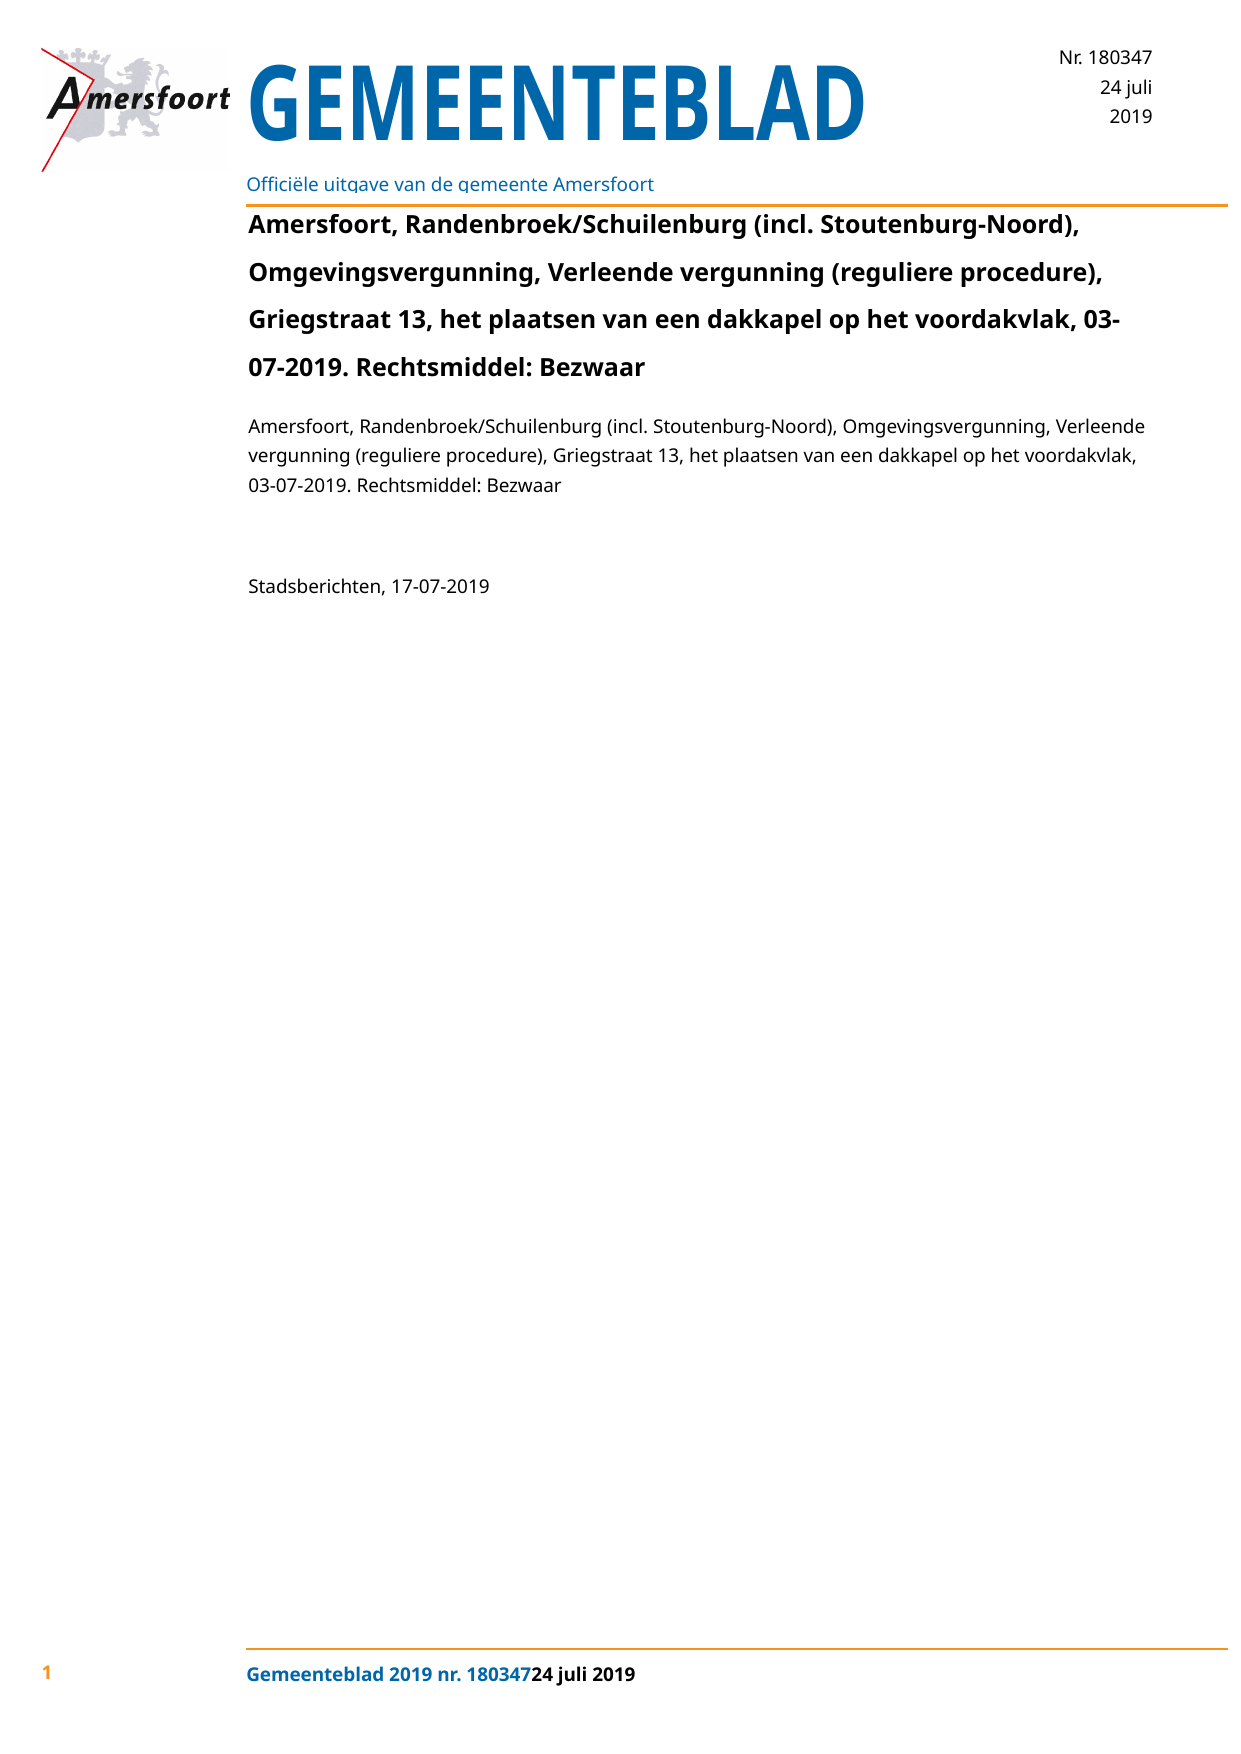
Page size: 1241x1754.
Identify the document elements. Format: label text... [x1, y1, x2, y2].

text Amersfoort, Randenbroek/Schuilenburg (incl. Stoutenburg-Noord), Omgevingsvergunning, Verleende vergunning (reguliere procedure), Griegstraat 13, het plaatsen van een dakkapel op het voordakvlak, 03-07-2019. Rechtsmiddel: Bezwaar [248, 413, 1152, 498]
picture [41, 47, 231, 172]
text Amersfoort, Randenbroek/Schuilenburg (incl. Stoutenburg-Noord), Omgevingsvergunning, Verleende vergunning (reguliere procedure), Griegstraat 13, het plaatsen van een dakkapel op het voordakvlak, 03-07-2019. Rechtsmiddel: Bezwaar [248, 207, 1152, 384]
text Stadsberichten, 17-07-2019 [248, 573, 1152, 599]
